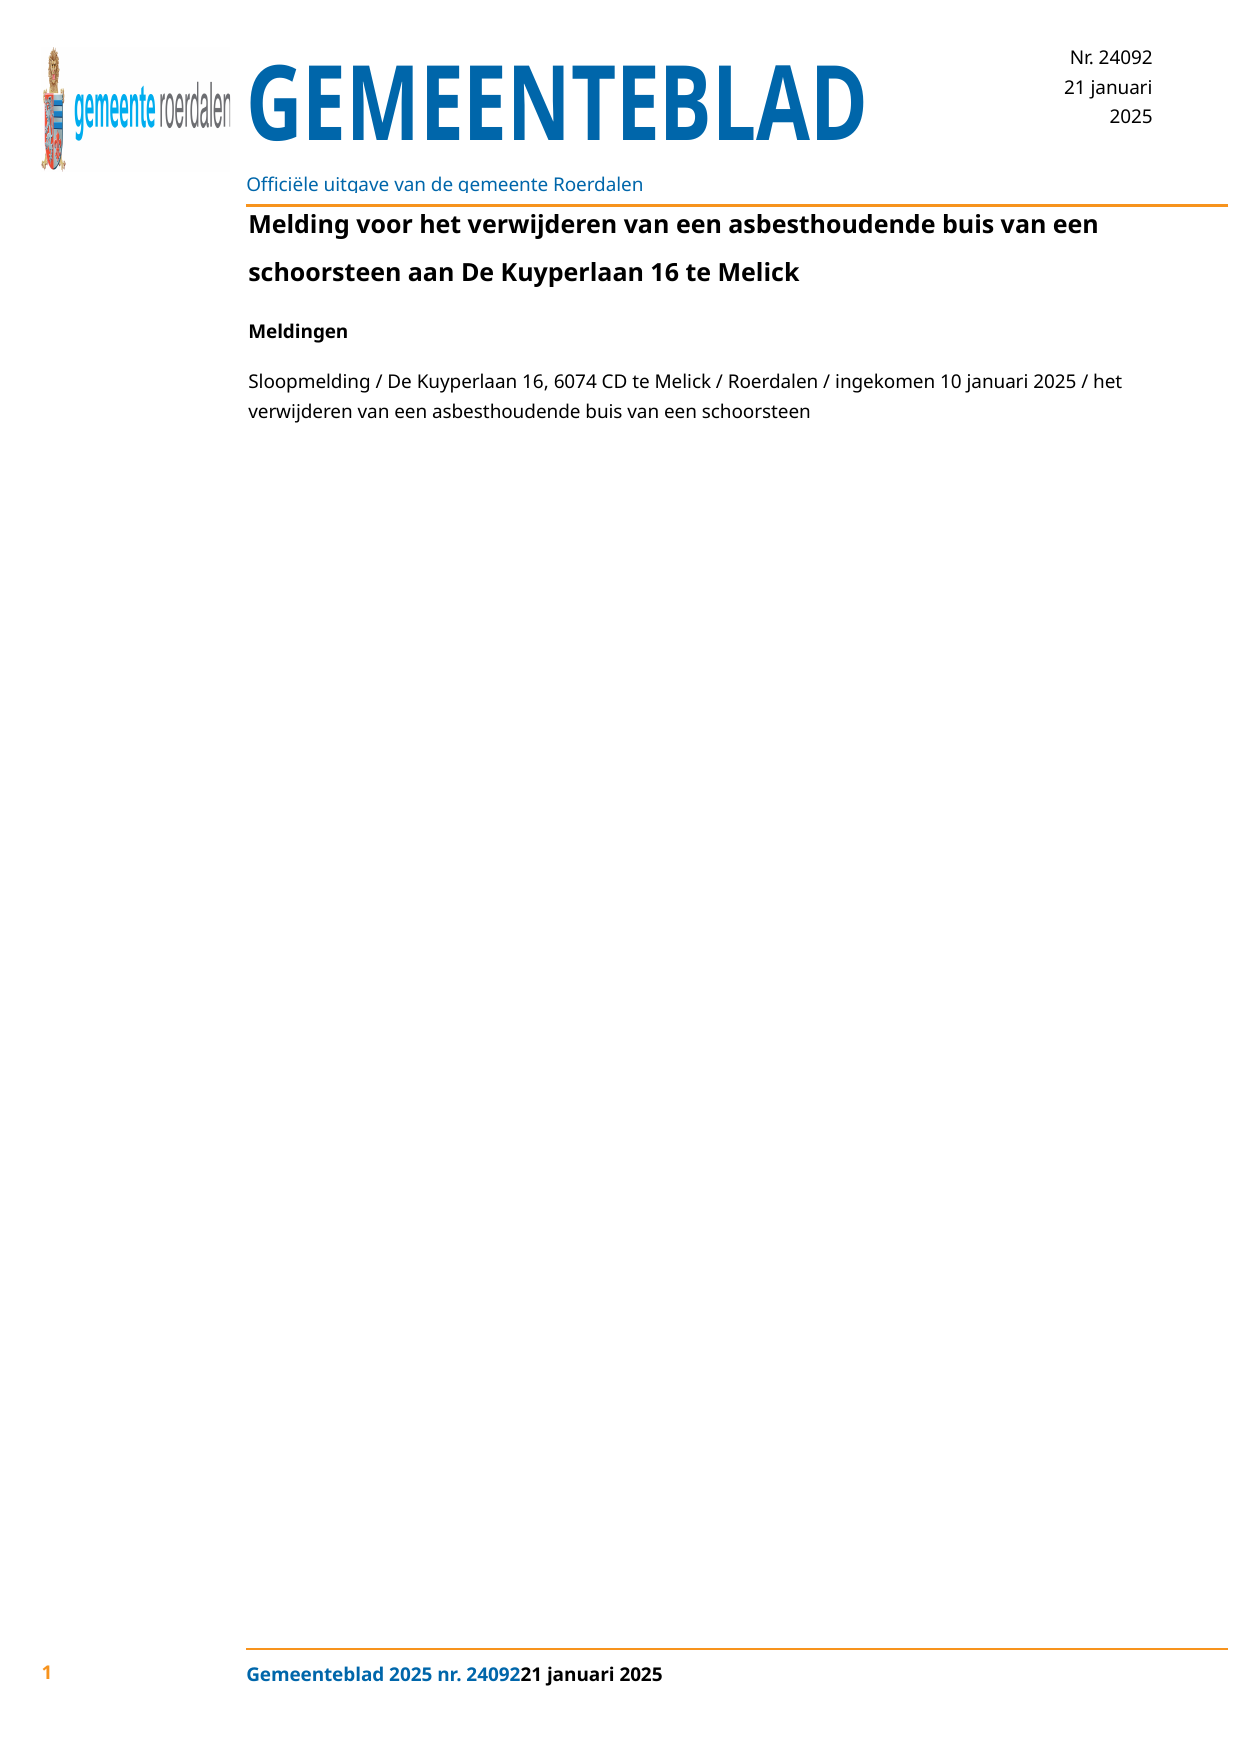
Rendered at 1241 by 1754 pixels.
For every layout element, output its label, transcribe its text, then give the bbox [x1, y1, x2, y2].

text Sloopmelding / De Kuyperlaan 16, 6074 CD te Melick / Roerdalen / ingekomen 10 januari 2025 / het verwijderen van een asbesthoudende buis van een schoorsteen [248, 368, 1152, 424]
text Meldingen [248, 318, 1152, 344]
text Melding voor het verwijderen van een asbesthoudende buis van een schoorsteen aan De Kuyperlaan 16 te Melick [248, 207, 1152, 288]
picture [41, 47, 231, 172]
